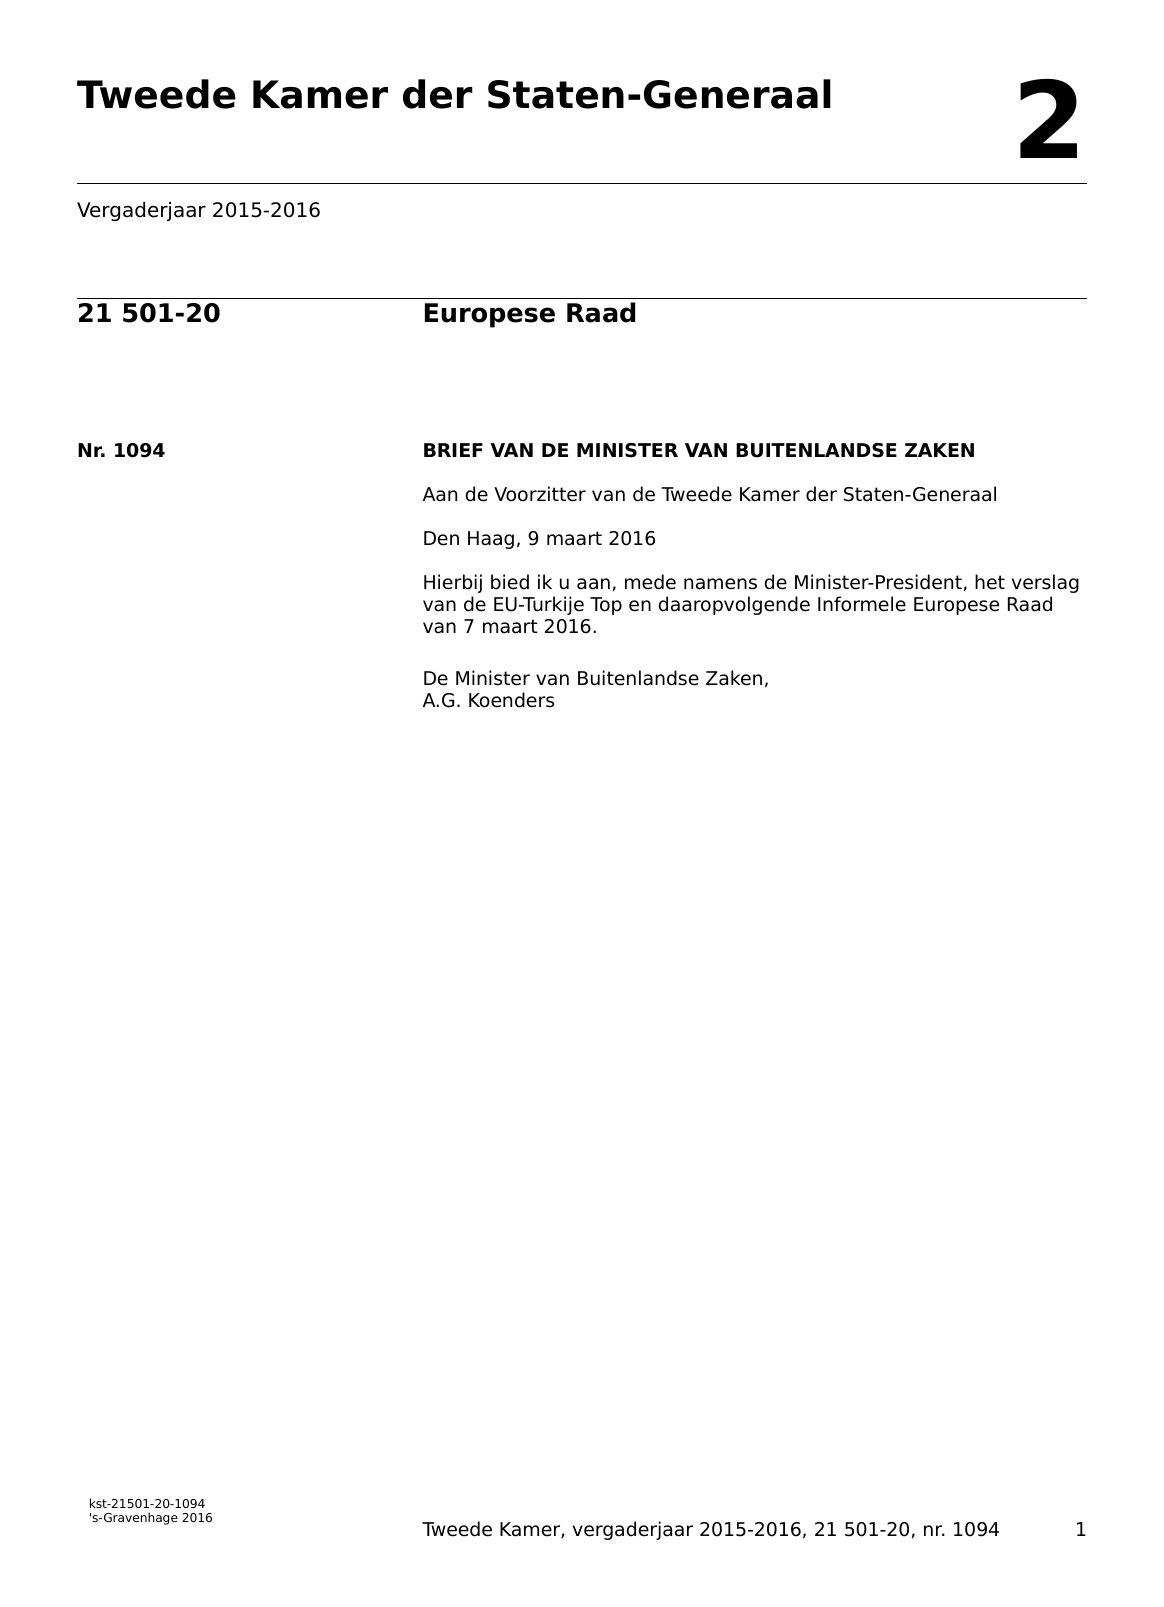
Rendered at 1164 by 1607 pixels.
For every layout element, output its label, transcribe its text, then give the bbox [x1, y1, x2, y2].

subtitle Nr. 1094 BRIEF VAN DE MINISTER VAN BUITENLANDSE ZAKEN [77, 440, 1087, 462]
text kst-21501-20-1094 [88, 1497, 323, 1511]
table_cell Vergaderjaar 2015-2016 [77, 184, 1087, 298]
table_header 2 [886, 59, 1087, 183]
text De Minister van Buitenlandse Zaken, A.G. Koenders [422, 668, 1087, 712]
table_header Tweede Kamer der Staten-Generaal [77, 59, 886, 183]
text Aan de Voorzitter van de Tweede Kamer der Staten-Generaal [422, 484, 1087, 506]
text Hierbij bied ik u aan, mede namens de Minister-President, het verslag van de EU-Turkije Top en daaropvolgende Informele Europese Raad van 7 maart 2016. [422, 572, 1087, 638]
text Den Haag, 9 maart 2016 [422, 528, 1087, 550]
text 's-Gravenhage 2016 [88, 1511, 323, 1525]
subtitle 21 501-20 Europese Raad [77, 299, 1087, 329]
